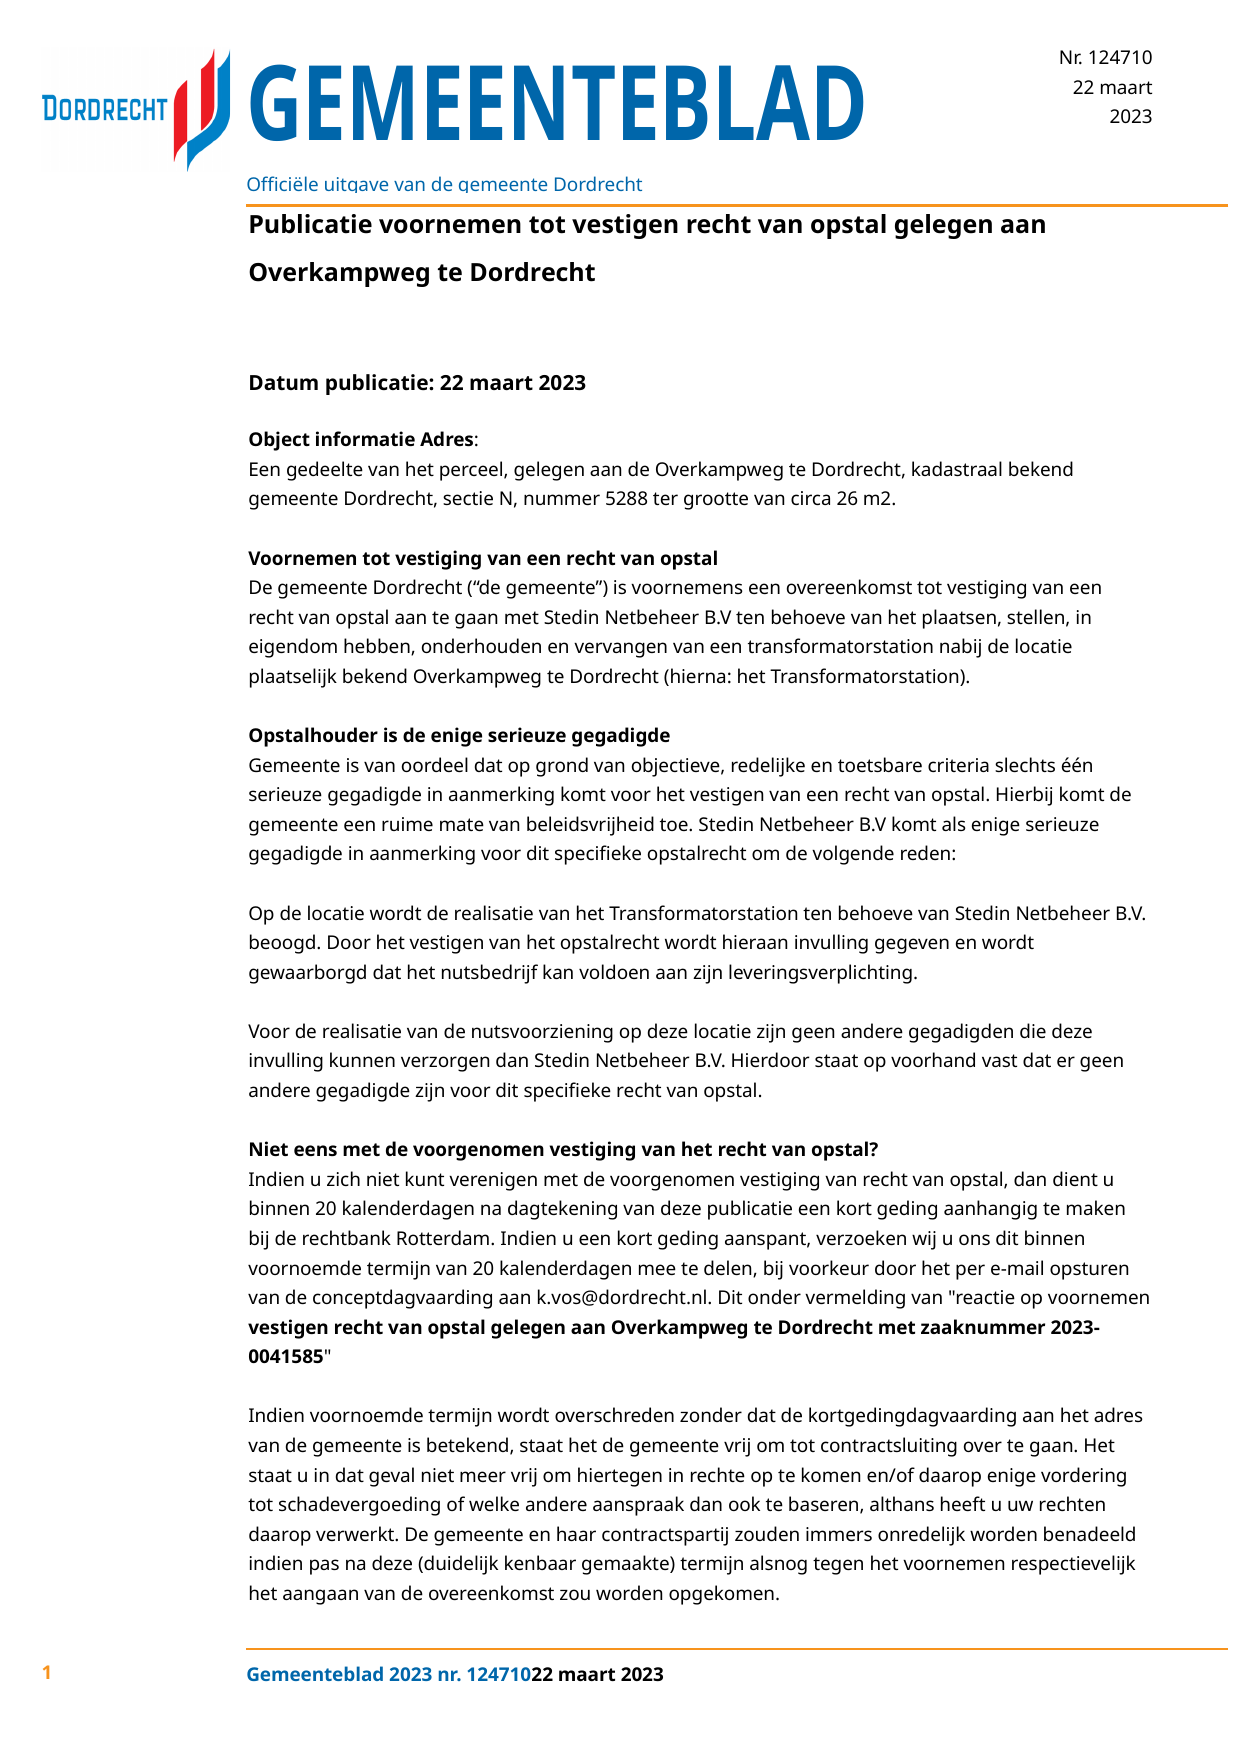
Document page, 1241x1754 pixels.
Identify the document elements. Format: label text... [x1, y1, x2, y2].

text Voor de realisatie van de nutsvoorziening op deze locatie zijn geen andere gegadigden die deze invulling kunnen verzorgen dan Stedin Netbeheer B.V. Hierdoor staat op voorhand vast dat er geen andere gegadigde zijn voor dit specifieke recht van opstal. [248, 1018, 1152, 1103]
text Object informatie Adres: [248, 426, 1152, 452]
text Gemeente is van oordeel dat op grond van objectieve, redelijke en toetsbare criteria slechts één serieuze gegadigde in aanmerking komt voor het vestigen van een recht van opstal. Hierbij komt de gemeente een ruime mate van beleidsvrijheid toe. Stedin Netbeheer B.V komt als enige serieuze gegadigde in aanmerking voor dit specifieke opstalrecht om de volgende reden: [248, 752, 1152, 866]
text Voornemen tot vestiging van een recht van opstal [248, 545, 1152, 570]
text Opstalhouder is de enige serieuze gegadigde [248, 722, 1152, 748]
text Niet eens met de voorgenomen vestiging van het recht van opstal? [248, 1136, 1152, 1162]
text Op de locatie wordt de realisatie van het Transformatorstation ten behoeve van Stedin Netbeheer B.V. beoogd. Door het vestigen van het opstalrecht wordt hieraan invulling gegeven en wordt gewaarborgd dat het nutsbedrijf kan voldoen aan zijn leveringsverplichting. [248, 900, 1152, 984]
text De gemeente Dordrecht (“de gemeente”) is voornemens een overeenkomst tot vestiging van een recht van opstal aan te gaan met Stedin Netbeheer B.V ten behoeve van het plaatsen, stellen, in eigendom hebben, onderhouden en vervangen van een transformatorstation nabij de locatie plaatselijk bekend Overkampweg te Dordrecht (hierna: het Transformatorstation). [248, 574, 1152, 689]
text Datum publicatie: 22 maart 2023 [248, 368, 1152, 397]
text Een gedeelte van het perceel, gelegen aan de Overkampweg te Dordrecht, kadastraal bekend gemeente Dordrecht, sectie N, nummer 5288 ter grootte van circa 26 m2. [248, 456, 1152, 511]
text Indien voornoemde termijn wordt overschreden zonder dat de kortgedingdagvaarding aan het adres van de gemeente is betekend, staat het de gemeente vrij om tot contractsluiting over te gaan. Het staat u in dat geval niet meer vrij om hiertegen in rechte op te komen en/of daarop enige vordering tot schadevergoeding of welke andere aanspraak dan ook te baseren, althans heeft u uw rechten daarop verwerkt. De gemeente en haar contractspartij zouden immers onredelijk worden benadeeld indien pas na deze (duidelijk kenbaar gemaakte) termijn alsnog tegen het voornemen respectievelijk het aangaan van de overeenkomst zou worden opgekomen. [248, 1403, 1152, 1606]
text Indien u zich niet kunt verenigen met de voorgenomen vestiging van recht van opstal, dan dient u binnen 20 kalenderdagen na dagtekening van deze publicatie een kort geding aanhangig te maken bij de rechtbank Rotterdam. Indien u een kort geding aanspant, verzoeken wij u ons dit binnen voornoemde termijn van 20 kalenderdagen mee te delen, bij voorkeur door het per e-mail opsturen van de conceptdagvaarding aan k.vos@dordrecht.nl. Dit onder vermelding van "reactie op voornemen vestigen recht van opstal gelegen aan Overkampweg te Dordrecht met zaaknummer 2023-0041585" [248, 1166, 1152, 1369]
picture [41, 47, 231, 172]
text Publicatie voornemen tot vestigen recht van opstal gelegen aan Overkampweg te Dordrecht [248, 207, 1152, 288]
